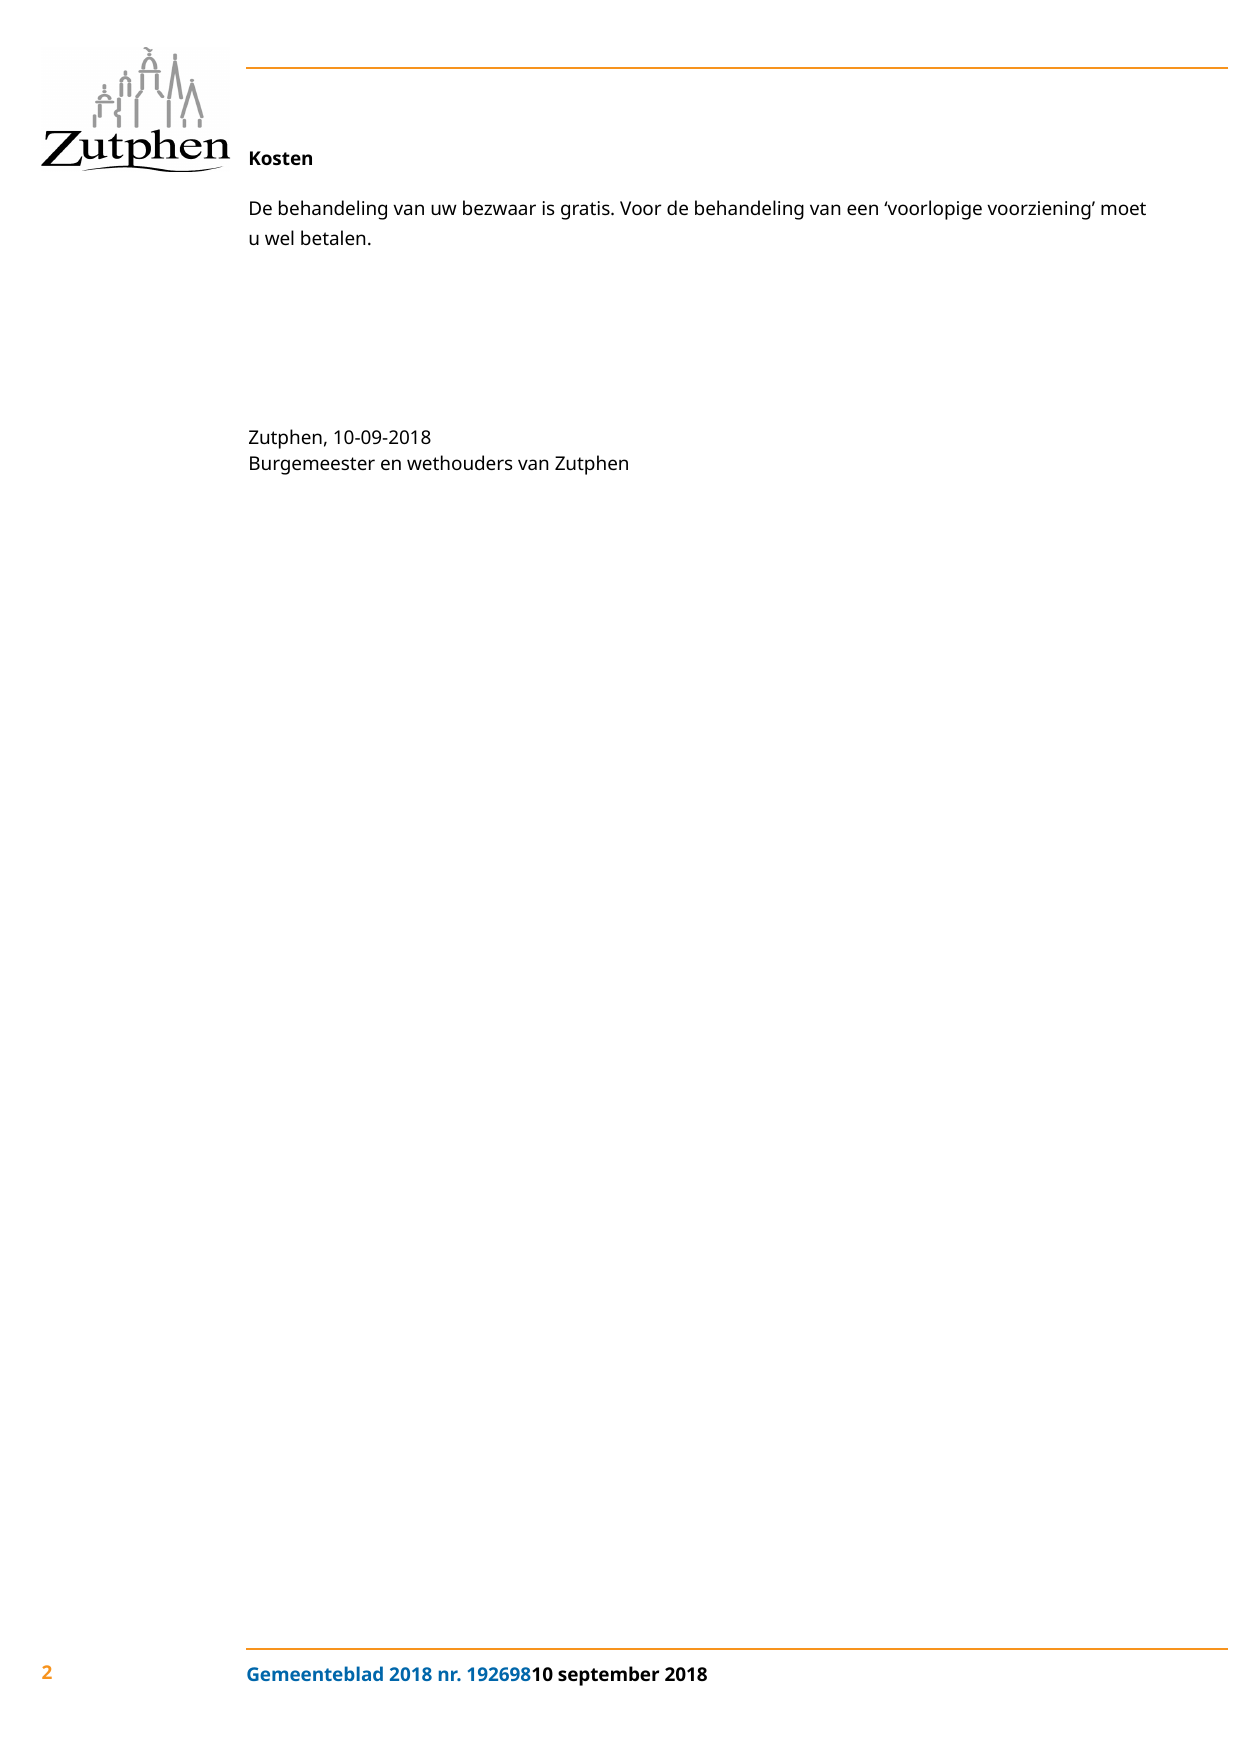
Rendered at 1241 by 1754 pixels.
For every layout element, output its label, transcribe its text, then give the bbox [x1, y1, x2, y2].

text Zutphen, 10-09-2018 [248, 424, 1152, 450]
text Burgemeester en wethouders van Zutphen [248, 450, 1152, 476]
text De behandeling van uw bezwaar is gratis. Voor de behandeling van een ‘voorlopige voorziening’ moet u wel betalen. [248, 196, 1152, 251]
text Kosten [248, 145, 1152, 171]
picture [41, 47, 231, 172]
